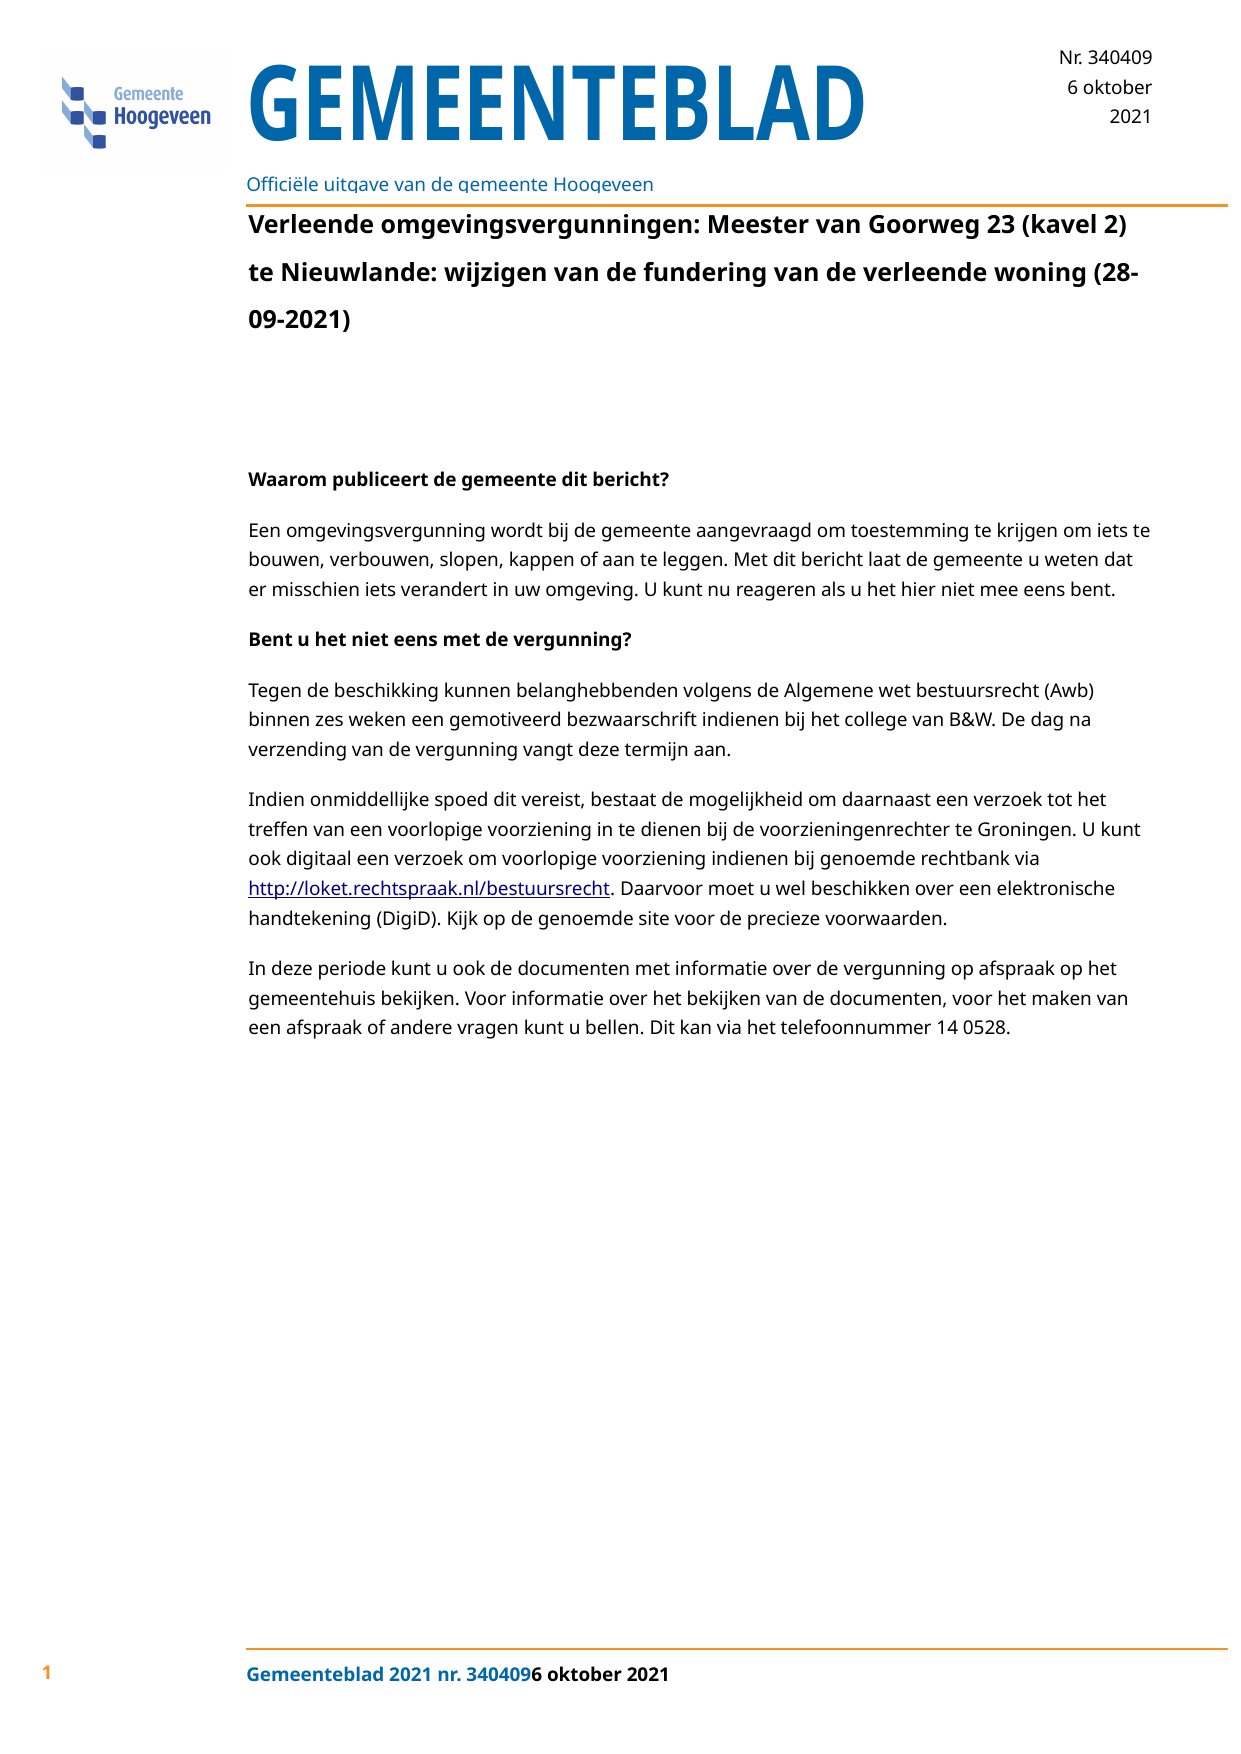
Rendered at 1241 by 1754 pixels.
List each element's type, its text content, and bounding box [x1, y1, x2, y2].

text Tegen de beschikking kunnen belanghebbenden volgens de Algemene wet bestuursrecht (Awb) binnen zes weken een gemotiveerd bezwaarschrift indienen bij het college van B&W. De dag na verzending van de vergunning vangt deze termijn aan. [248, 677, 1152, 762]
text Indien onmiddellijke spoed dit vereist, bestaat de mogelijkheid om daarnaast een verzoek tot het treffen van een voorlopige voorziening in te dienen bij de voorzieningenrechter te Groningen. U kunt ook digitaal een verzoek om voorlopige voorziening indienen bij genoemde rechtbank via http://loket.rechtspraak.nl/bestuursrecht. Daarvoor moet u wel beschikken over een elektronische handtekening (DigiD). Kijk op de genoemde site voor de precieze voorwaarden. [248, 786, 1152, 930]
text Verleende omgevingsvergunningen: Meester van Goorweg 23 (kavel 2) te Nieuwlande: wijzigen van de fundering van de verleende woning (28-09-2021) [248, 207, 1152, 336]
picture [41, 47, 231, 172]
text Waarom publiceert de gemeente dit bericht? [248, 466, 1152, 492]
text Een omgevingsvergunning wordt bij de gemeente aangevraagd om toestemming te krijgen om iets te bouwen, verbouwen, slopen, kappen of aan te leggen. Met dit bericht laat de gemeente u weten dat er misschien iets verandert in uw omgeving. U kunt nu reageren als u het hier niet mee eens bent. [248, 517, 1152, 602]
text Bent u het niet eens met de vergunning? [248, 626, 1152, 652]
text In deze periode kunt u ook de documenten met informatie over de vergunning op afspraak op het gemeentehuis bekijken. Voor informatie over het bekijken van de documenten, voor het maken van een afspraak of andere vragen kunt u bellen. Dit kan via het telefoonnummer 14 0528. [248, 955, 1152, 1040]
